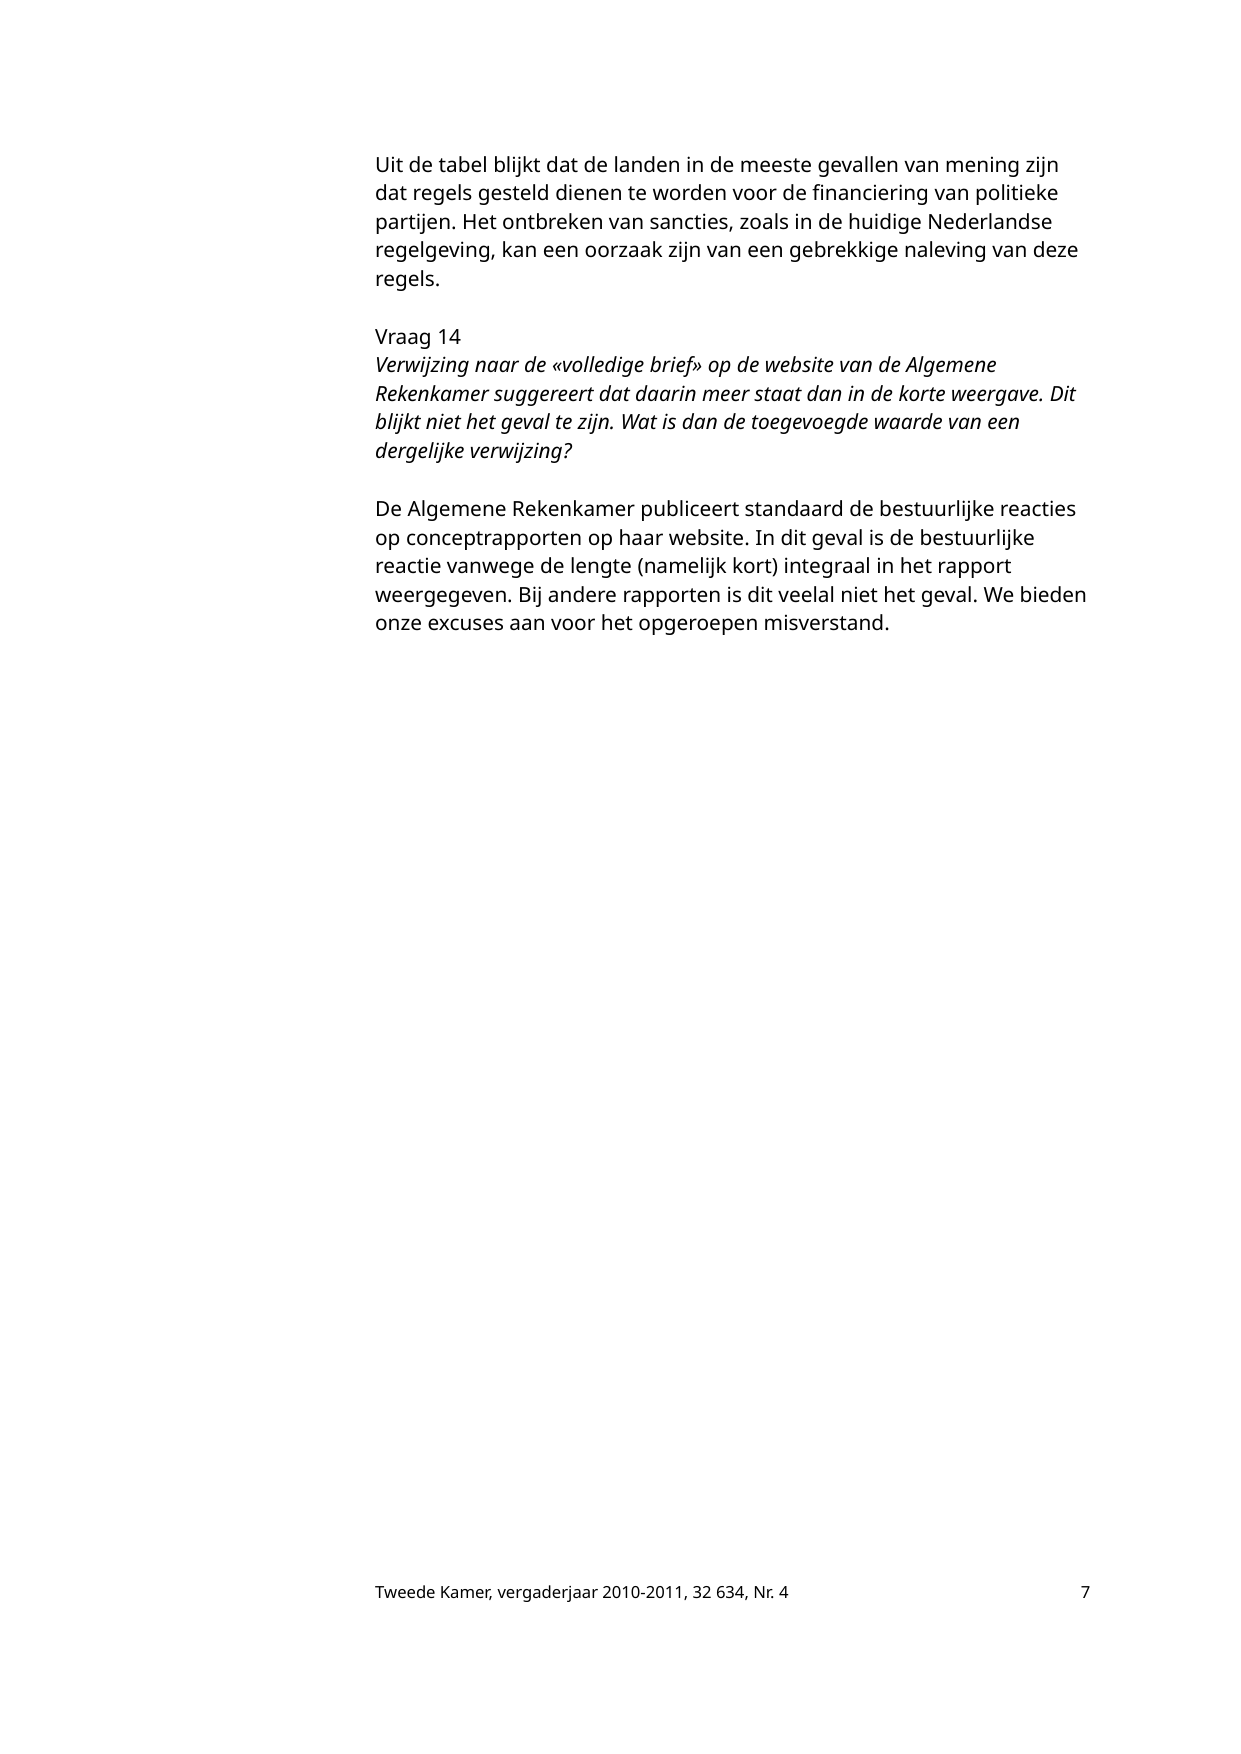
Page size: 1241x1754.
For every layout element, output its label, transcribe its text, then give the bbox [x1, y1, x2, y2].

text Verwijzing naar de «volledige brief» op de website van de Algemene Rekenkamer suggereert dat daarin meer staat dan in de korte weergave. Dit blijkt niet het geval te zijn. Wat is dan de toegevoegde waarde van een dergelijke verwijzing? [375, 351, 1090, 464]
text Uit de tabel blijkt dat de landen in de meeste gevallen van mening zijn dat regels gesteld dienen te worden voor de financiering van politieke partijen. Het ontbreken van sancties, zoals in de huidige Nederlandse regelgeving, kan een oorzaak zijn van een gebrekkige naleving van deze regels. [375, 150, 1090, 292]
text De Algemene Rekenkamer publiceert standaard de bestuurlijke reacties op conceptrapporten op haar website. In dit geval is de bestuurlijke reactie vanwege de lengte (namelijk kort) integraal in het rapport weergegeven. Bij andere rapporten is dit veelal niet het geval. We bieden onze excuses aan voor het opgeroepen misverstand. [375, 494, 1090, 637]
text Vraag 14 [375, 322, 1090, 351]
